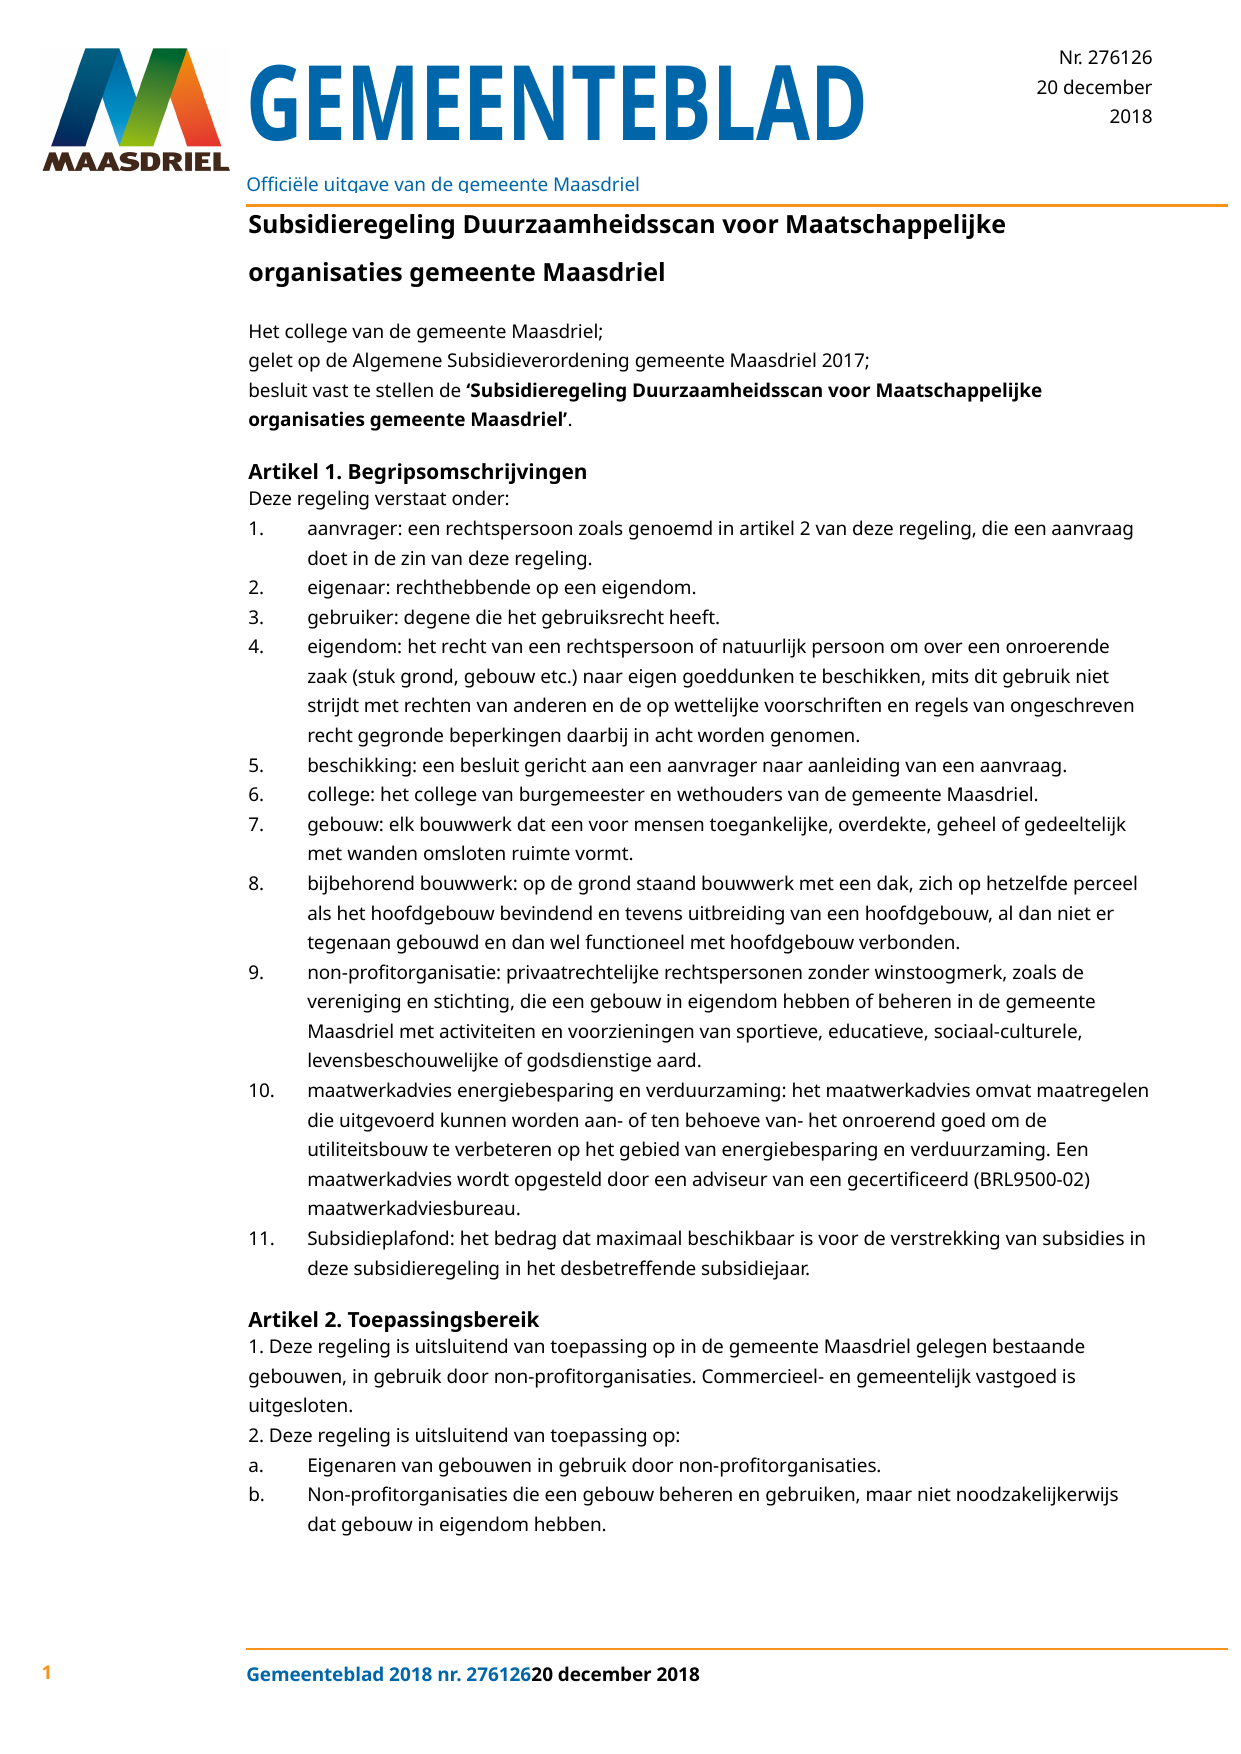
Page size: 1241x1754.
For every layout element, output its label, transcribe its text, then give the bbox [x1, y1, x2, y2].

list Eigenaren van gebouwen in gebruik door non-profitorganisaties. [248, 1452, 1152, 1478]
list gebouw: elk bouwwerk dat een voor mensen toegankelijke, overdekte, geheel of gedeeltelijk met wanden omsloten ruimte vormt. [248, 811, 1152, 866]
text Artikel 1. Begripsomschrijvingen [248, 457, 1152, 486]
text Het college van de gemeente Maasdriel; [248, 318, 1152, 344]
picture [41, 47, 231, 172]
text Subsidieregeling Duurzaamheidsscan voor Maatschappelijke organisaties gemeente Maasdriel [248, 207, 1152, 288]
text besluit vast te stellen de ‘Subsidieregeling Duurzaamheidsscan voor Maatschappelijke organisaties gemeente Maasdriel’. [248, 377, 1152, 432]
list gebruiker: degene die het gebruiksrecht heeft. [248, 604, 1152, 629]
list non-profitorganisatie: privaatrechtelijke rechtspersonen zonder winstoogmerk, zoals de vereniging en stichting, die een gebouw in eigendom hebben of beheren in de gemeente Maasdriel met activiteiten en voorzieningen van sportieve, educatieve, sociaal-culturele, levensbeschouwelijke of godsdienstige aard. [248, 959, 1152, 1073]
list eigenaar: rechthebbende op een eigendom. [248, 574, 1152, 600]
list Non-profitorganisaties die een gebouw beheren en gebruiken, maar niet noodzakelijkerwijs dat gebouw in eigendom hebben. [248, 1481, 1152, 1537]
list bijbehorend bouwwerk: op de grond staand bouwwerk met een dak, zich op hetzelfde perceel als het hoofdgebouw bevindend en tevens uitbreiding van een hoofdgebouw, al dan niet er tegenaan gebouwd en dan wel functioneel met hoofdgebouw verbonden. [248, 870, 1152, 955]
text 1. Deze regeling is uitsluitend van toepassing op in de gemeente Maasdriel gelegen bestaande gebouwen, in gebruik door non-profitorganisaties. Commercieel- en gemeentelijk vastgoed is uitgesloten. [248, 1333, 1152, 1418]
list aanvrager: een rechtspersoon zoals genoemd in artikel 2 van deze regeling, die een aanvraag doet in de zin van deze regeling. [248, 515, 1152, 570]
list eigendom: het recht van een rechtspersoon of natuurlijk persoon om over een onroerende zaak (stuk grond, gebouw etc.) naar eigen goeddunken te beschikken, mits dit gebruik niet strijdt met rechten van anderen en de op wettelijke voorschriften en regels van ongeschreven recht gegronde beperkingen daarbij in acht worden genomen. [248, 633, 1152, 748]
text Deze regeling verstaat onder: [248, 486, 1152, 511]
list college: het college van burgemeester en wethouders van de gemeente Maasdriel. [248, 781, 1152, 807]
text gelet op de Algemene Subsidieverordening gemeente Maasdriel 2017; [248, 347, 1152, 373]
text Artikel 2. Toepassingsbereik [248, 1305, 1152, 1333]
text 2. Deze regeling is uitsluitend van toepassing op: [248, 1422, 1152, 1448]
list beschikking: een besluit gericht aan een aanvrager naar aanleiding van een aanvraag. [248, 752, 1152, 777]
list Subsidieplafond: het bedrag dat maximaal beschikbaar is voor de verstrekking van subsidies in deze subsidieregeling in het desbetreffende subsidiejaar. [248, 1225, 1152, 1280]
list maatwerkadvies energiebesparing en verduurzaming: het maatwerkadvies omvat maatregelen die uitgevoerd kunnen worden aan- of ten behoeve van- het onroerend goed om de utiliteitsbouw te verbeteren op het gebied van energiebesparing en verduurzaming. Een maatwerkadvies wordt opgesteld door een adviseur van een gecertificeerd (BRL9500-02) maatwerkadviesbureau. [248, 1077, 1152, 1221]
